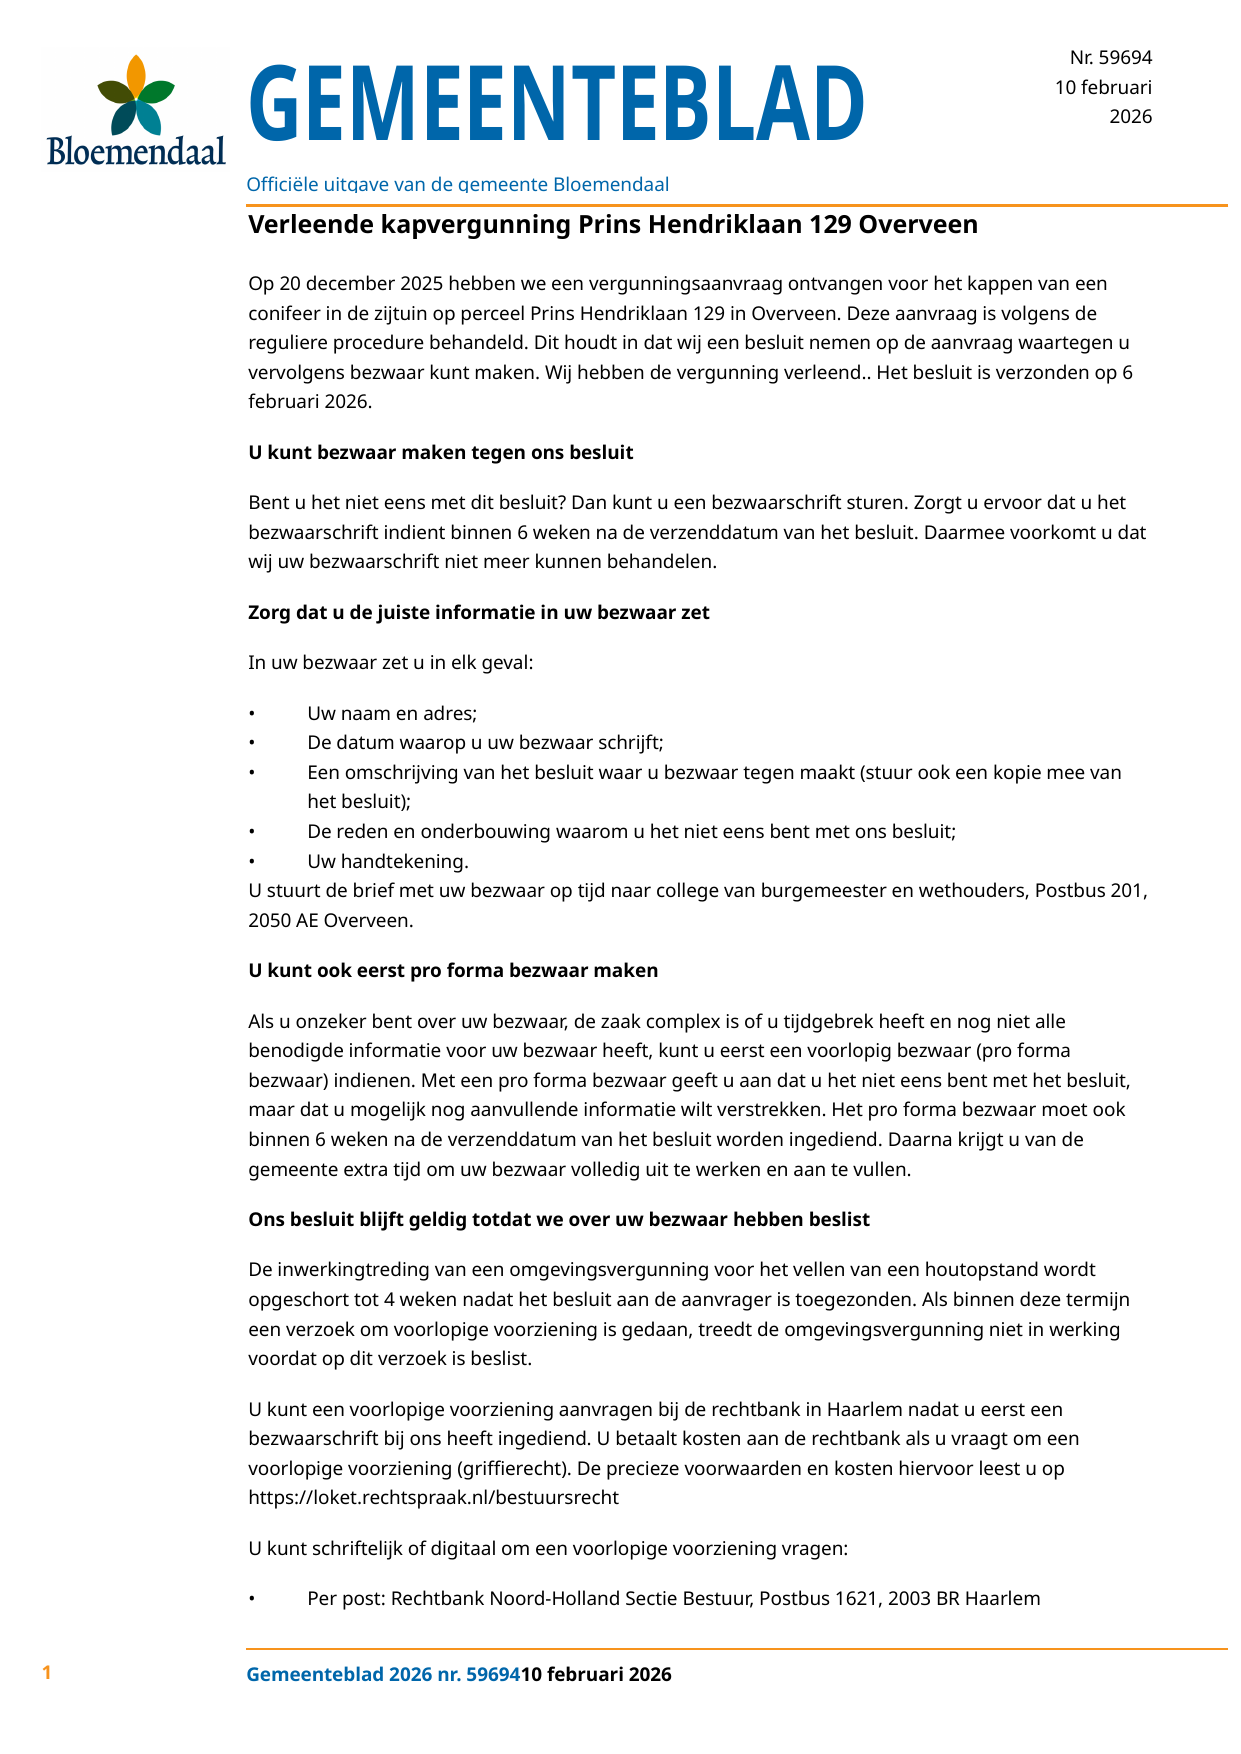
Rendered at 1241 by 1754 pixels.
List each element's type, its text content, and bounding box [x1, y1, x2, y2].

text U kunt bezwaar maken tegen ons besluit [248, 439, 1152, 465]
text U stuurt de brief met uw bezwaar op tijd naar college van burgemeester en wethouders, Postbus 201, 2050 AE Overveen. [248, 877, 1152, 933]
text Op 20 december 2025 hebben we een vergunningsaanvraag ontvangen voor het kappen van een conifeer in de zijtuin op perceel Prins Hendriklaan 129 in Overveen. Deze aanvraag is volgens de reguliere procedure behandeld. Dit houdt in dat wij een besluit nemen op de aanvraag waartegen u vervolgens bezwaar kunt maken. Wij hebben de vergunning verleend.. Het besluit is verzonden op 6 februari 2026. [248, 270, 1152, 414]
list De reden en onderbouwing waarom u het niet eens bent met ons besluit; [248, 818, 1152, 844]
list Een omschrijving van het besluit waar u bezwaar tegen maakt (stuur ook een kopie mee van het besluit); [248, 759, 1152, 814]
text U kunt een voorlopige voorziening aanvragen bij de rechtbank in Haarlem nadat u eerst een bezwaarschrift bij ons heeft ingediend. U betaalt kosten aan de rechtbank als u vraagt om een voorlopige voorziening (griffierecht). De precieze voorwaarden en kosten hiervoor leest u op https://loket.rechtspraak.nl/bestuursrecht [248, 1396, 1152, 1510]
list De datum waarop u uw bezwaar schrijft; [248, 729, 1152, 755]
list Per post: Rechtbank Noord-Holland Sectie Bestuur, Postbus 1621, 2003 BR Haarlem [248, 1585, 1152, 1611]
list Uw handtekening. [248, 848, 1152, 873]
text De inwerkingtreding van een omgevingsvergunning voor het vellen van een houtopstand wordt opgeschort tot 4 weken nadat het besluit aan de aanvrager is toegezonden. Als binnen deze termijn een verzoek om voorlopige voorziening is gedaan, treedt de omgevingsvergunning niet in werking voordat op dit verzoek is beslist. [248, 1257, 1152, 1371]
text Bent u het niet eens met dit besluit? Dan kunt u een bezwaarschrift sturen. Zorgt u ervoor dat u het bezwaarschrift indient binnen 6 weken na de verzenddatum van het besluit. Daarmee voorkomt u dat wij uw bezwaarschrift niet meer kunnen behandelen. [248, 489, 1152, 574]
text Als u onzeker bent over uw bezwaar, de zaak complex is of u tijdgebrek heeft en nog niet alle benodigde informatie voor uw bezwaar heeft, kunt u eerst een voorlopig bezwaar (pro forma bezwaar) indienen. Met een pro forma bezwaar geeft u aan dat u het niet eens bent met het besluit, maar dat u mogelijk nog aanvullende informatie wilt verstrekken. Het pro forma bezwaar moet ook binnen 6 weken na de verzenddatum van het besluit worden ingediend. Daarna krijgt u van de gemeente extra tijd om uw bezwaar volledig uit te werken en aan te vullen. [248, 1008, 1152, 1181]
text U kunt schriftelijk of digitaal om een voorlopige voorziening vragen: [248, 1535, 1152, 1561]
text In uw bezwaar zet u in elk geval: [248, 649, 1152, 675]
text Ons besluit blijft geldig totdat we over uw bezwaar hebben beslist [248, 1206, 1152, 1232]
text Verleende kapvergunning Prins Hendriklaan 129 Overveen [248, 207, 1152, 241]
text U kunt ook eerst pro forma bezwaar maken [248, 957, 1152, 983]
list Uw naam en adres; [248, 700, 1152, 726]
picture [41, 47, 231, 172]
text Zorg dat u de juiste informatie in uw bezwaar zet [248, 599, 1152, 625]
